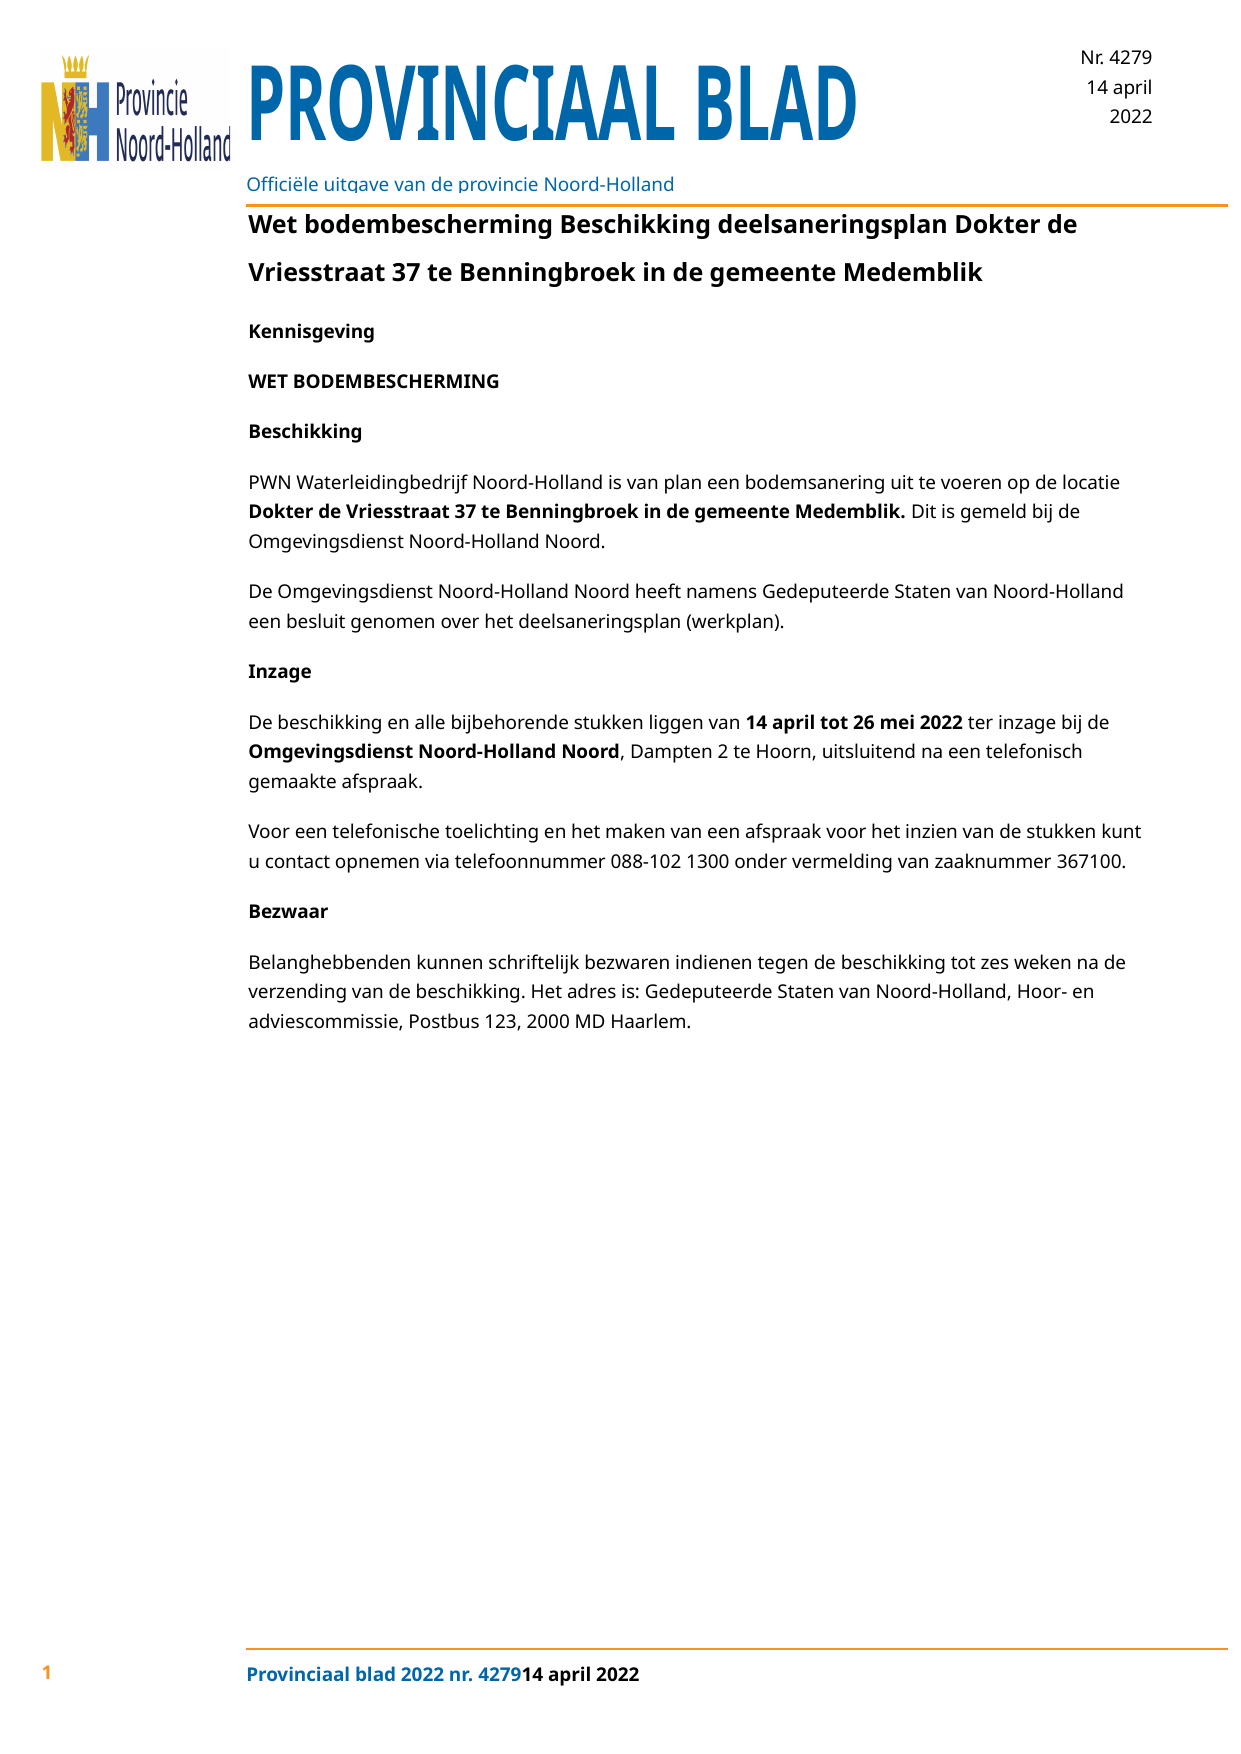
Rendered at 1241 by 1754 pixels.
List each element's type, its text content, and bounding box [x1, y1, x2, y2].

text PWN Waterleidingbedrijf Noord-Holland is van plan een bodemsanering uit te voeren op de locatie Dokter de Vriesstraat 37 te Benningbroek in de gemeente Medemblik. Dit is gemeld bij de Omgevingsdienst Noord-Holland Noord. [248, 469, 1152, 554]
text Voor een telefonische toelichting en het maken van een afspraak voor het inzien van de stukken kunt u contact opnemen via telefoonnummer 088-102 1300 onder vermelding van zaaknummer 367100. [248, 819, 1152, 874]
text Inzage [248, 659, 1152, 684]
picture [41, 47, 231, 172]
text Wet bodembescherming Beschikking deelsaneringsplan Dokter de Vriesstraat 37 te Benningbroek in de gemeente Medemblik [248, 207, 1152, 288]
text De Omgevingsdienst Noord-Holland Noord heeft namens Gedeputeerde Staten van Noord-Holland een besluit genomen over het deelsaneringsplan (werkplan). [248, 579, 1152, 634]
text De beschikking en alle bijbehorende stukken liggen van 14 april tot 26 mei 2022 ter inzage bij de Omgevingsdienst Noord-Holland Noord, Dampten 2 te Hoorn, uitsluitend na een telefonisch gemaakte afspraak. [248, 709, 1152, 794]
text Kennisgeving [248, 318, 1152, 344]
text WET BODEMBESCHERMING [248, 368, 1152, 394]
text Bezwaar [248, 899, 1152, 924]
text Beschikking [248, 419, 1152, 444]
text Belanghebbenden kunnen schriftelijk bezwaren indienen tegen de beschikking tot zes weken na de verzending van de beschikking. Het adres is: Gedeputeerde Staten van Noord-Holland, Hoor- en adviescommissie, Postbus 123, 2000 MD Haarlem. [248, 949, 1152, 1034]
